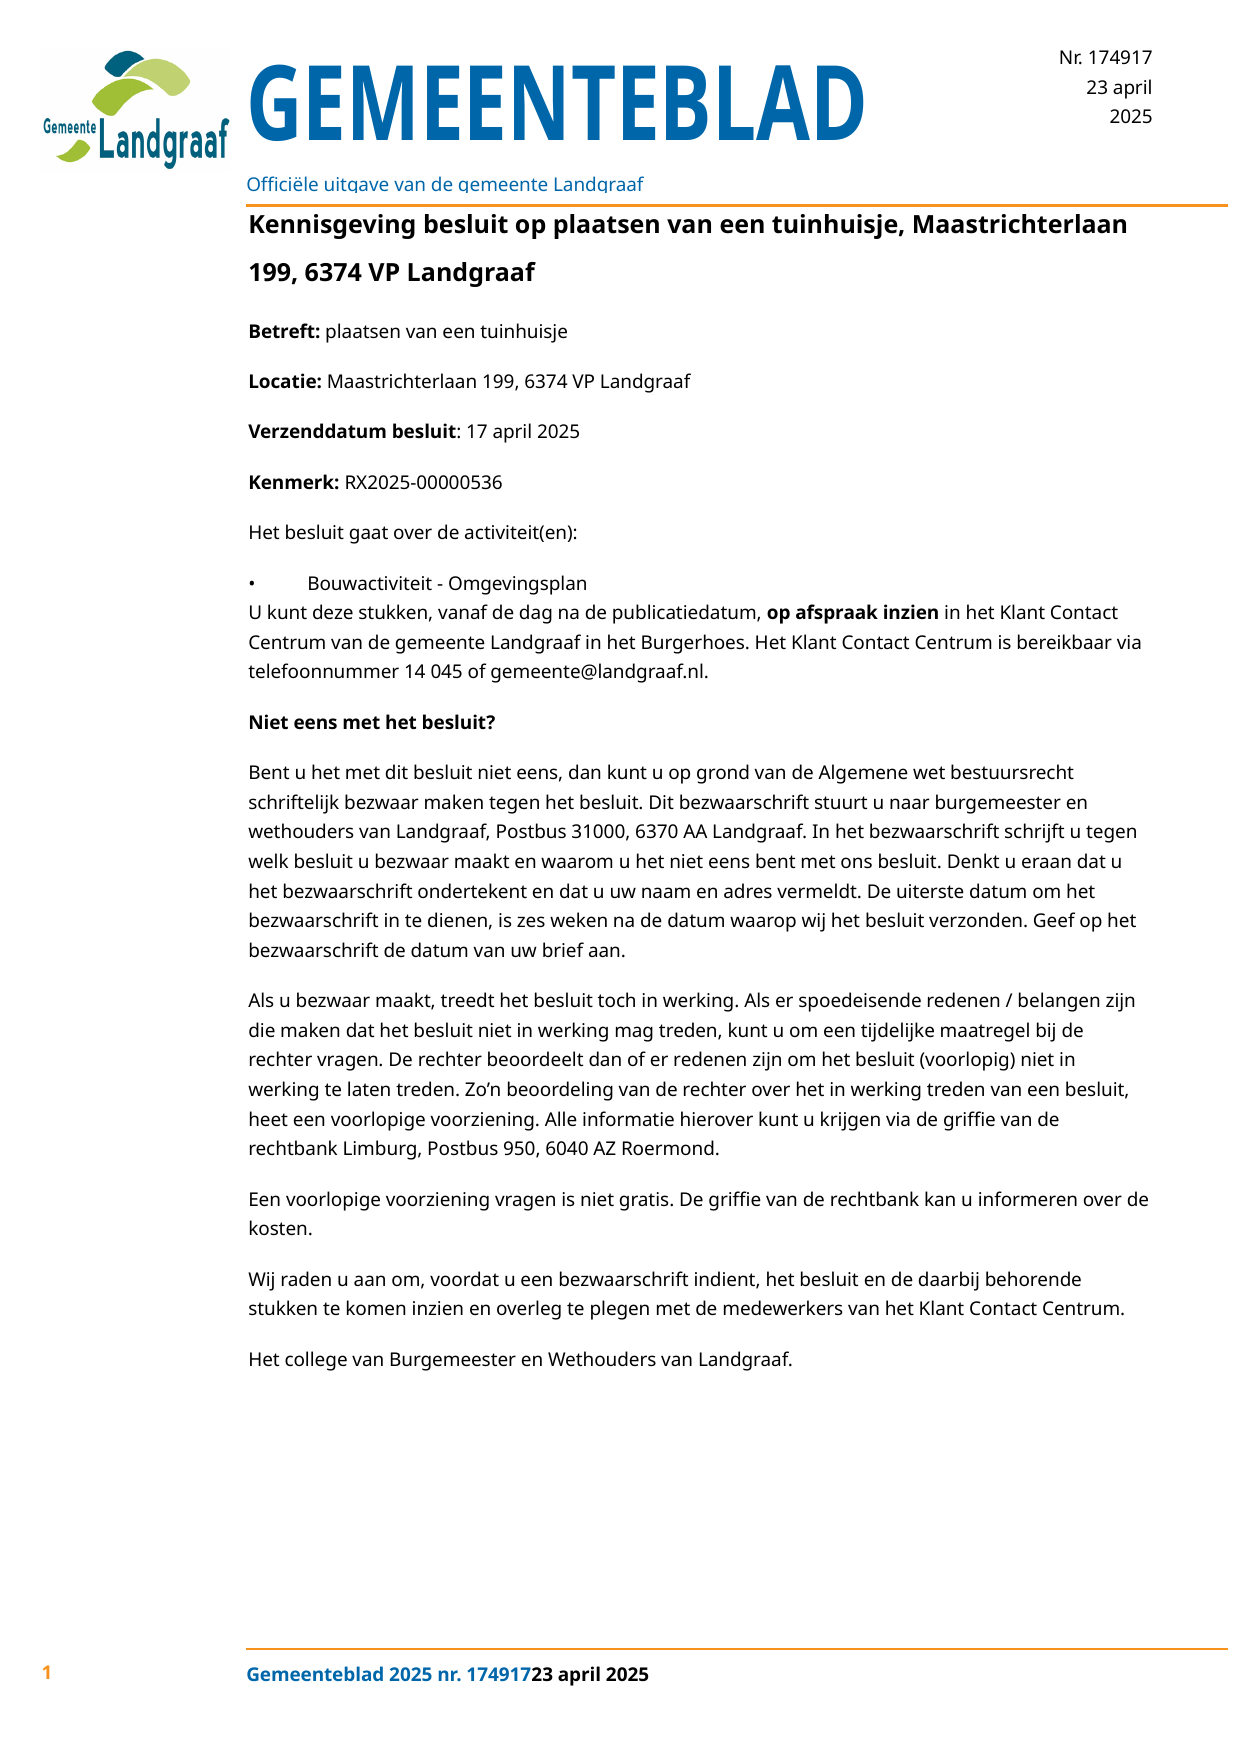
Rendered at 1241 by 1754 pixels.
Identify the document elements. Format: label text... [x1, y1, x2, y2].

text Bent u het met dit besluit niet eens, dan kunt u op grond van de Algemene wet bestuursrecht schriftelijk bezwaar maken tegen het besluit. Dit bezwaarschrift stuurt u naar burgemeester en wethouders van Landgraaf, Postbus 31000, 6370 AA Landgraaf. In het bezwaarschrift schrijft u tegen welk besluit u bezwaar maakt en waarom u het niet eens bent met ons besluit. Denkt u eraan dat u het bezwaarschrift ondertekent en dat u uw naam en adres vermeldt. De uiterste datum om het bezwaarschrift in te dienen, is zes weken na de datum waarop wij het besluit verzonden. Geef op het bezwaarschrift de datum van uw brief aan. [248, 759, 1152, 963]
text Kennisgeving besluit op plaatsen van een tuinhuisje, Maastrichterlaan 199, 6374 VP Landgraaf [248, 207, 1152, 288]
text U kunt deze stukken, vanaf de dag na de publicatiedatum, op afspraak inzien in het Klant Contact Centrum van de gemeente Landgraaf in het Burgerhoes. Het Klant Contact Centrum is bereikbaar via telefoonnummer 14 045 of gemeente@landgraaf.nl. [248, 599, 1152, 684]
text Wij raden u aan om, voordat u een bezwaarschrift indient, het besluit en de daarbij behorende stukken te komen inzien en overleg te plegen met de medewerkers van het Klant Contact Centrum. [248, 1266, 1152, 1321]
text Een voorlopige voorziening vragen is niet gratis. De griffie van de rechtbank kan u informeren over de kosten. [248, 1186, 1152, 1241]
text Het college van Burgemeester en Wethouders van Landgraaf. [248, 1346, 1152, 1372]
text Als u bezwaar maakt, treedt het besluit toch in werking. Als er spoedeisende redenen / belangen zijn die maken dat het besluit niet in werking mag treden, kunt u om een tijdelijke maatregel bij de rechter vragen. De rechter beoordeelt dan of er redenen zijn om het besluit (voorlopig) niet in werking te laten treden. Zo’n beoordeling van de rechter over het in werking treden van een besluit, heet een voorlopige voorziening. Alle informatie hierover kunt u krijgen via de griffie van de rechtbank Limburg, Postbus 950, 6040 AZ Roermond. [248, 987, 1152, 1161]
picture [41, 47, 231, 172]
text Locatie: Maastrichterlaan 199, 6374 VP Landgraaf [248, 368, 1152, 394]
text Het besluit gaat over de activiteit(en): [248, 519, 1152, 545]
text Verzenddatum besluit: 17 april 2025 [248, 419, 1152, 444]
list Bouwactiviteit - Omgevingsplan [248, 570, 1152, 596]
text Kenmerk: RX2025-00000536 [248, 469, 1152, 495]
text Niet eens met het besluit? [248, 709, 1152, 735]
text Betreft: plaatsen van een tuinhuisje [248, 318, 1152, 344]
